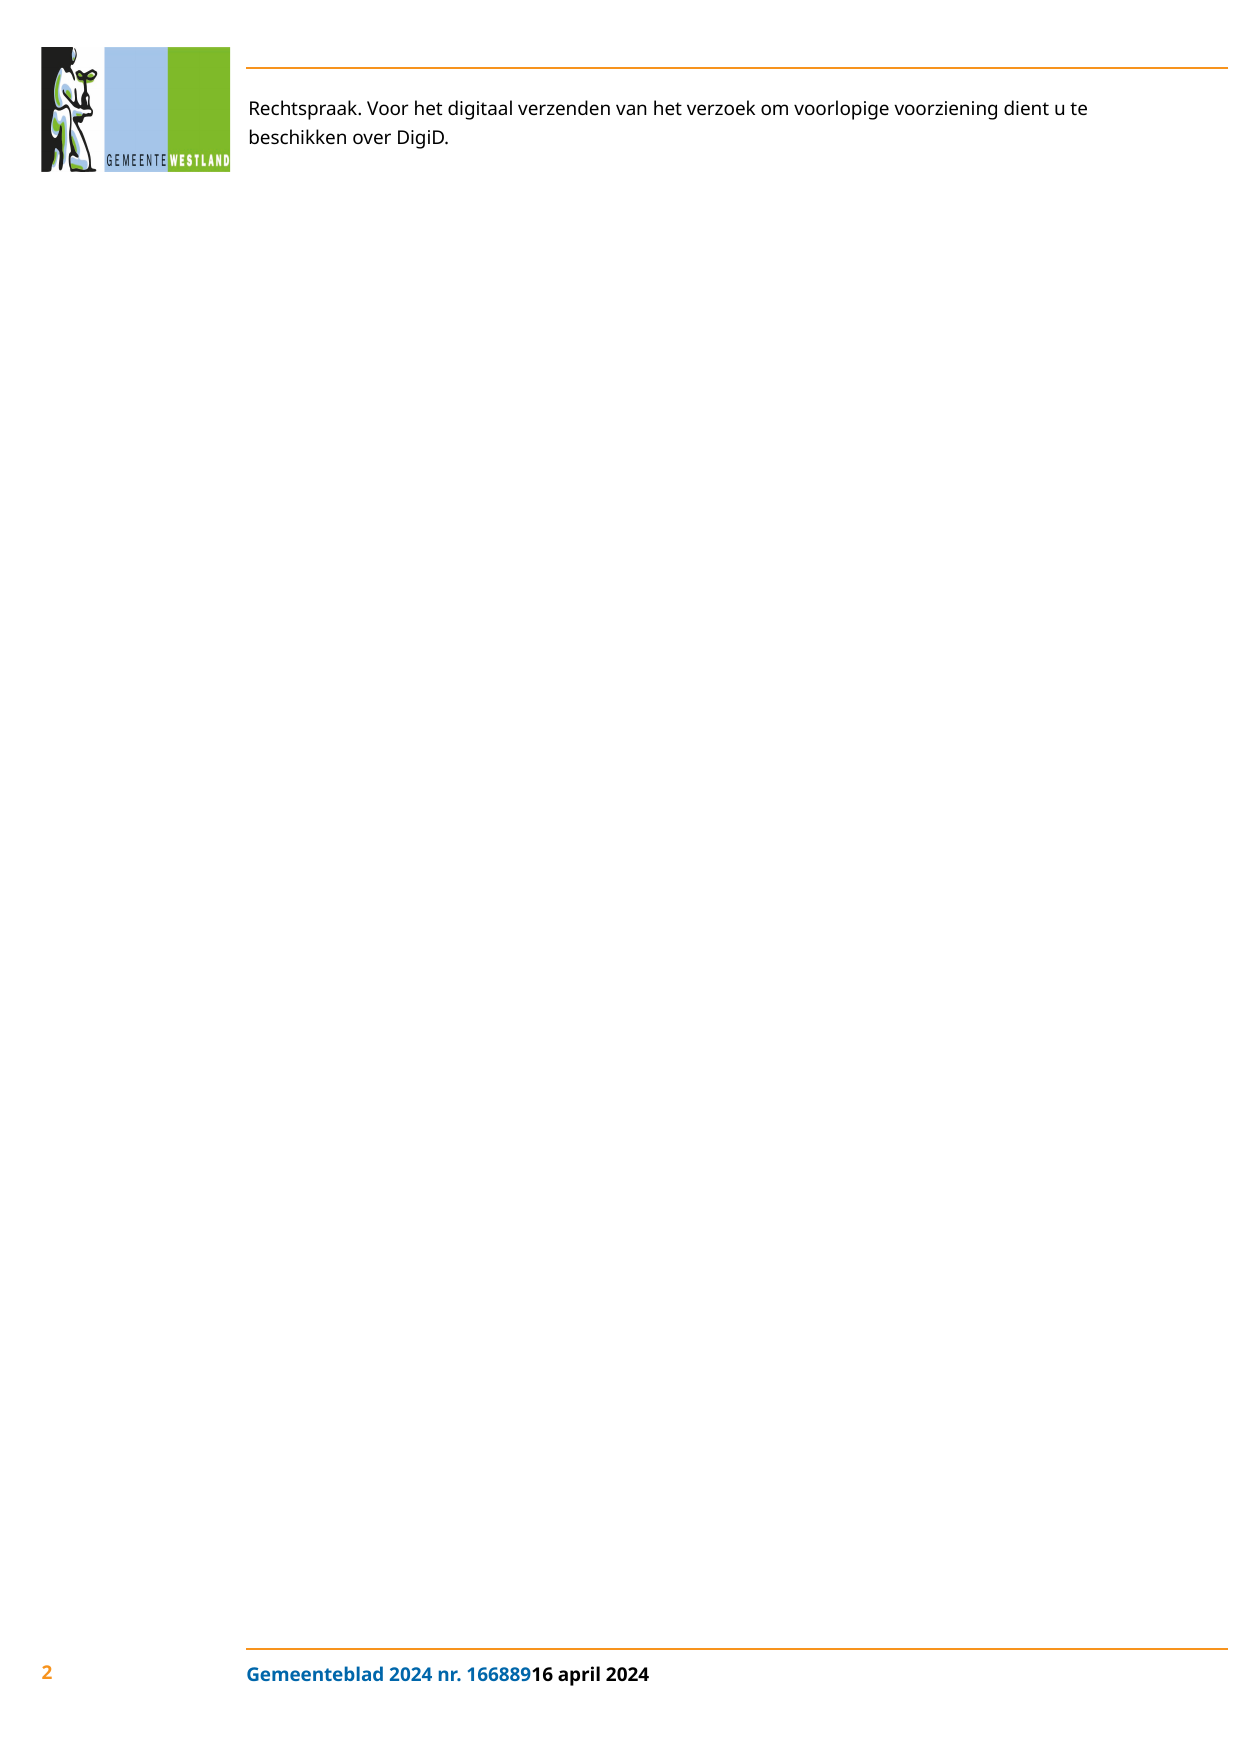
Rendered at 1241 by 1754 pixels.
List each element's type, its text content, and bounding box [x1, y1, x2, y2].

picture [41, 47, 231, 172]
text Rechtspraak. Voor het digitaal verzenden van het verzoek om voorlopige voorziening dient u te beschikken over DigiD. [248, 95, 1152, 150]
